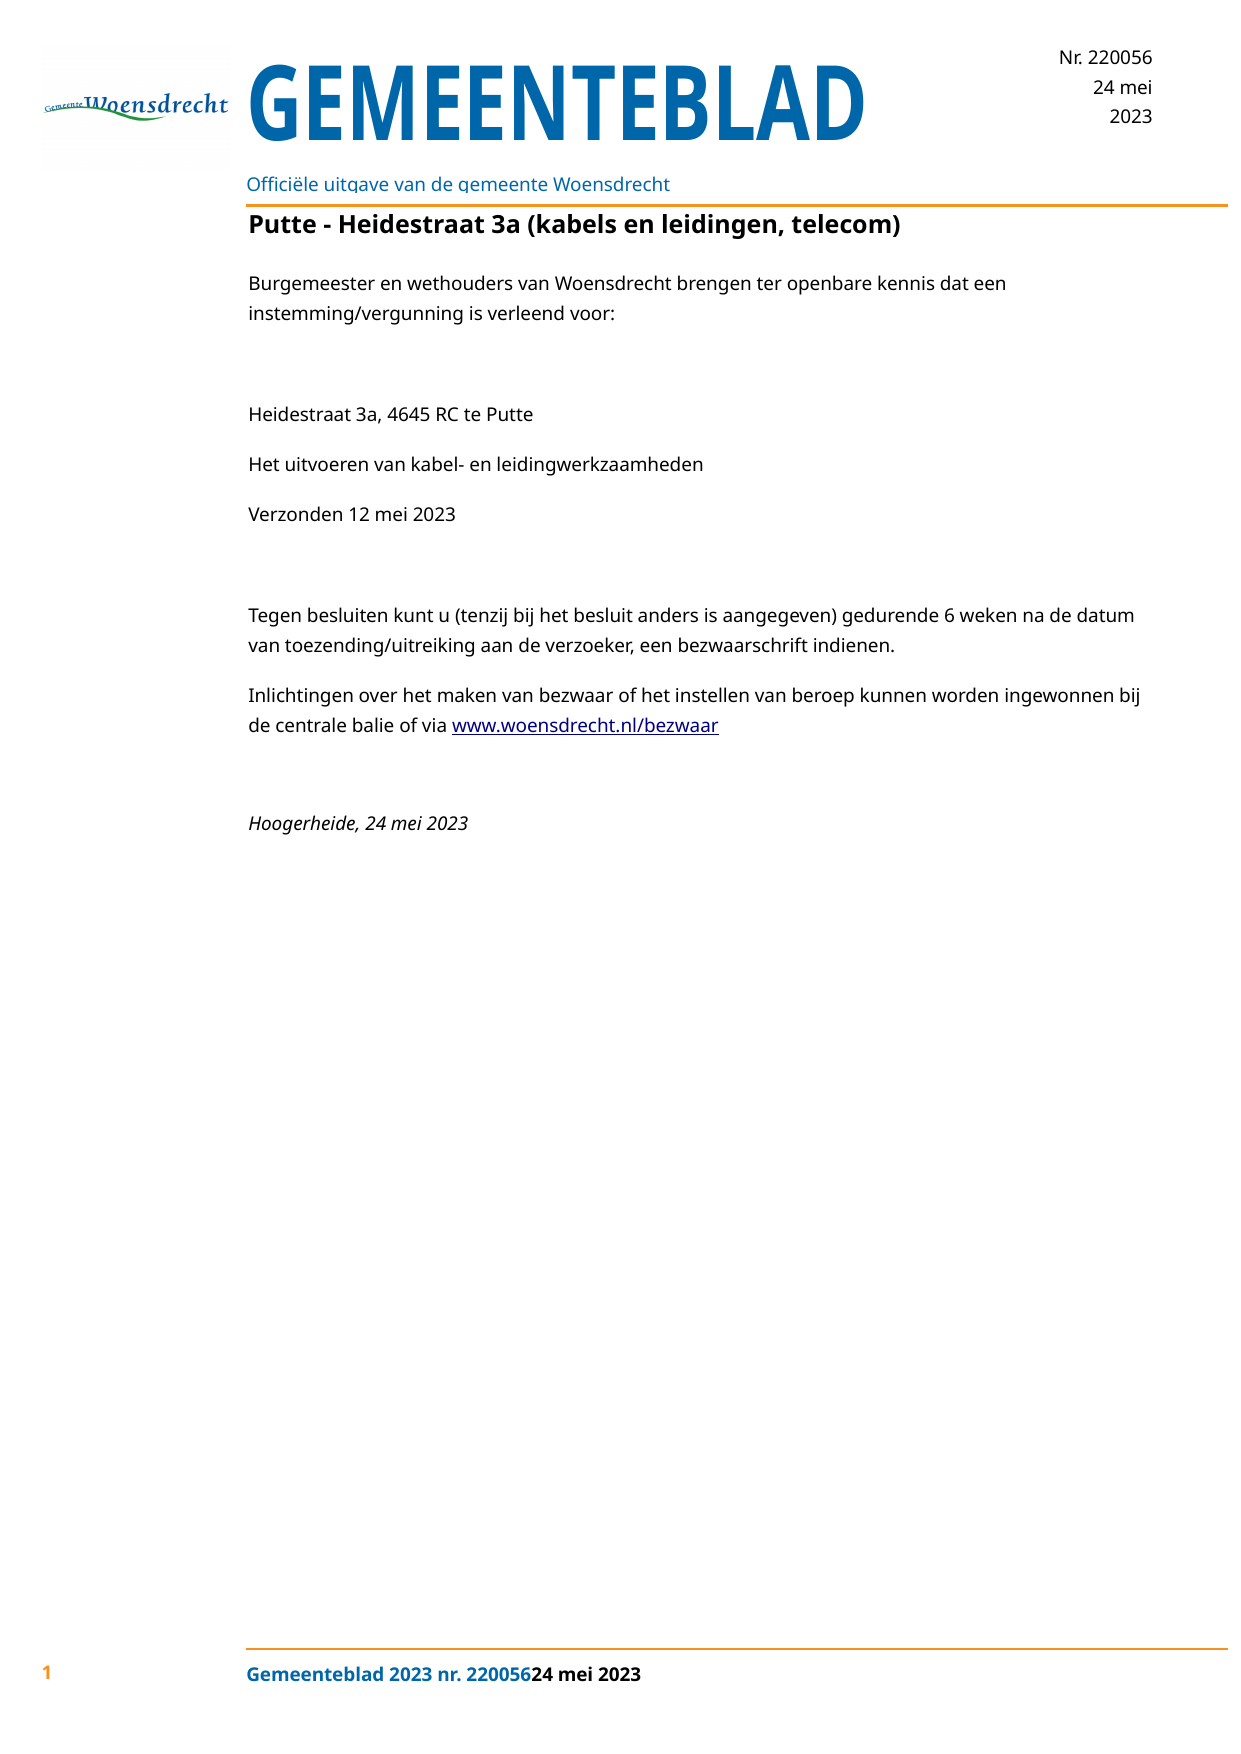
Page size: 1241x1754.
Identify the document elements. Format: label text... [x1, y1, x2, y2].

text Putte - Heidestraat 3a (kabels en leidingen, telecom) [248, 207, 1152, 241]
text Heidestraat 3a, 4645 RC te Putte [248, 401, 1152, 426]
text Burgemeester en wethouders van Woensdrecht brengen ter openbare kennis dat een instemming/vergunning is verleend voor: [248, 270, 1152, 326]
text Verzonden 12 mei 2023 [248, 502, 1152, 527]
text Hoogerheide, 24 mei 2023 [248, 810, 1152, 836]
text Tegen besluiten kunt u (tenzij bij het besluit anders is aangegeven) gedurende 6 weken na de datum van toezending/uitreiking aan de verzoeker, een bezwaarschrift indienen. [248, 602, 1152, 658]
picture [41, 47, 231, 172]
text Het uitvoeren van kabel- en leidingwerkzaamheden [248, 451, 1152, 477]
text Inlichtingen over het maken van bezwaar of het instellen van beroep kunnen worden ingewonnen bij de centrale balie of via www.woensdrecht.nl/bezwaar [248, 682, 1152, 738]
